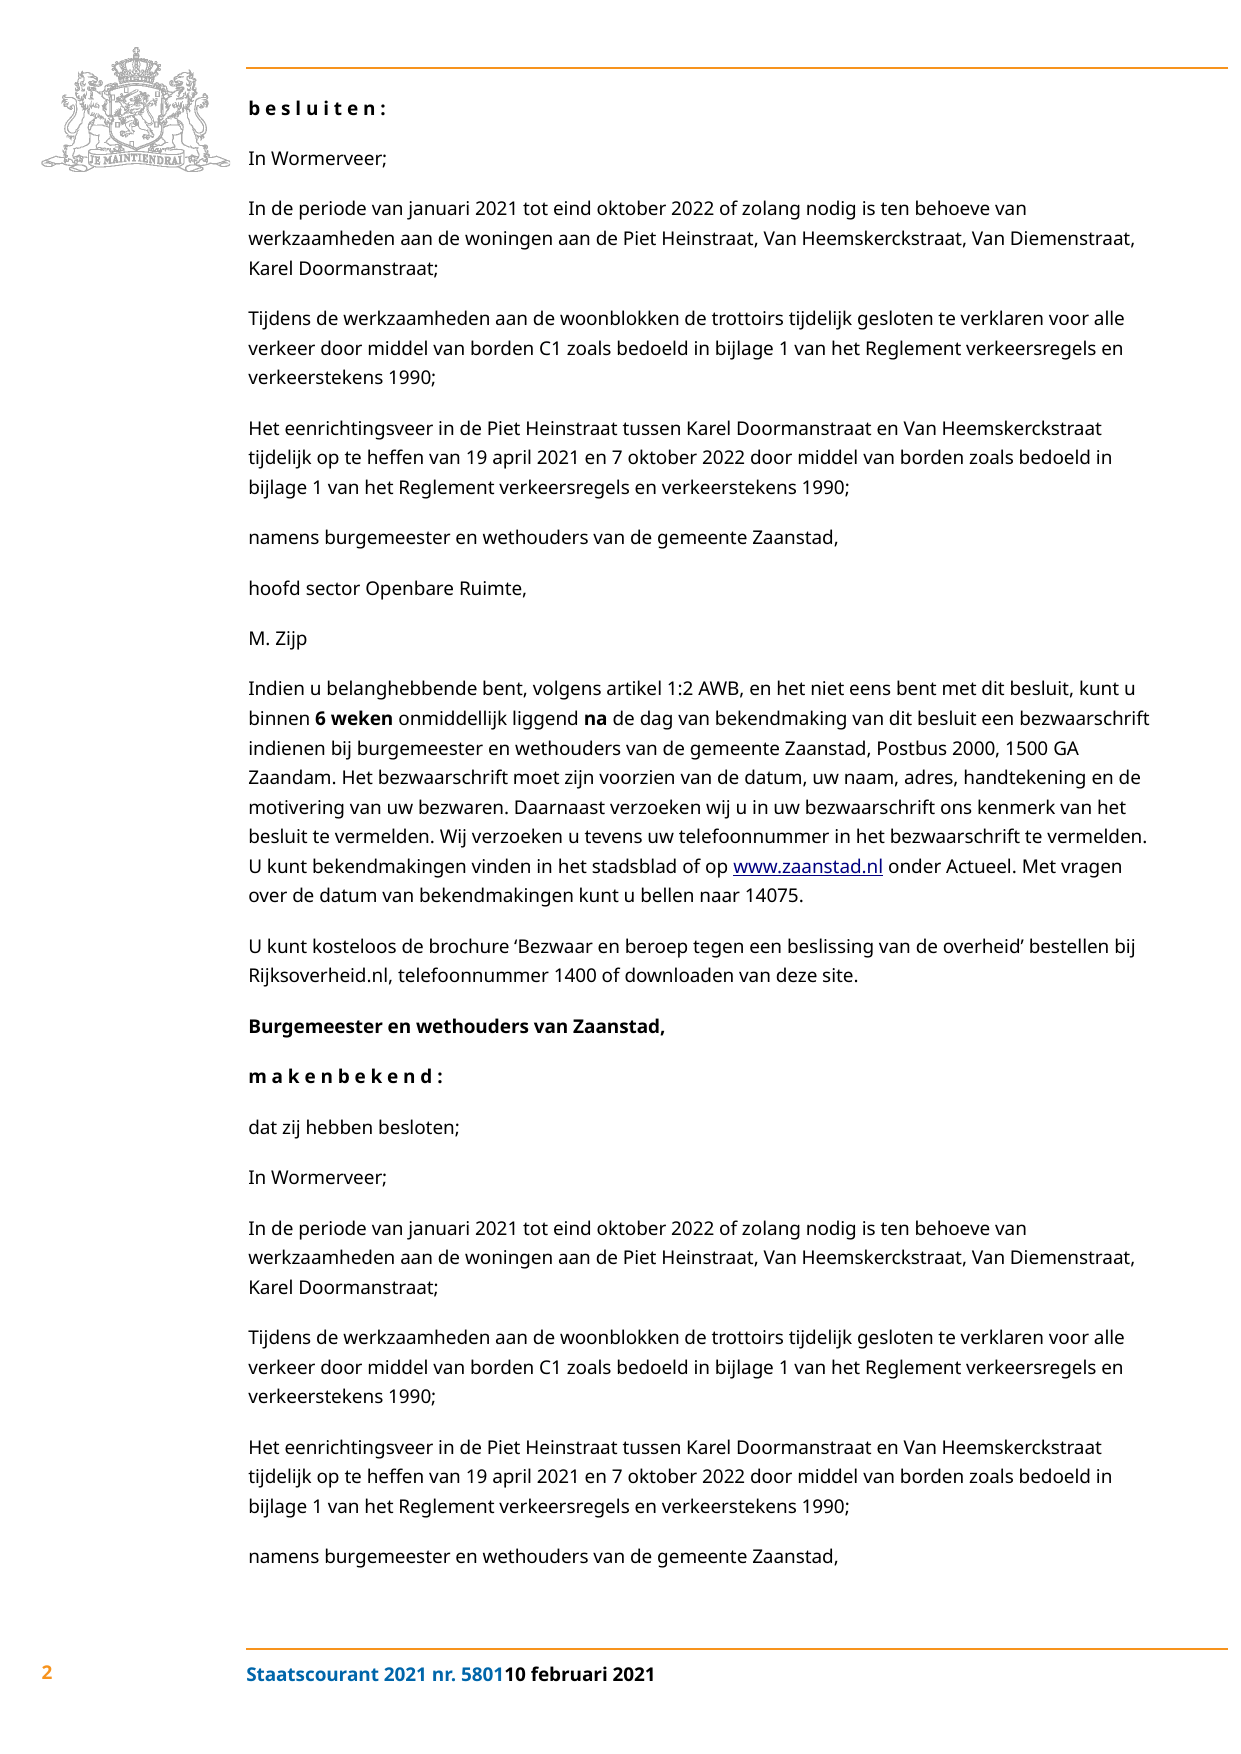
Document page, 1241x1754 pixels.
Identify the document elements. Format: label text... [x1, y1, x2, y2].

text In Wormerveer; [248, 1164, 1152, 1190]
text namens burgemeester en wethouders van de gemeente Zaanstad, [248, 1543, 1152, 1569]
text namens burgemeester en wethouders van de gemeente Zaanstad, [248, 524, 1152, 550]
text dat zij hebben besloten; [248, 1114, 1152, 1140]
text Burgemeester en wethouders van Zaanstad, [248, 1013, 1152, 1039]
text Het eenrichtingsveer in de Piet Heinstraat tussen Karel Doormanstraat en Van Heemskerckstraat tijdelijk op te heffen van 19 april 2021 en 7 oktober 2022 door middel van borden zoals bedoeld in bijlage 1 van het Reglement verkeersregels en verkeerstekens 1990; [248, 415, 1152, 500]
text In de periode van januari 2021 tot eind oktober 2022 of zolang nodig is ten behoeve van werkzaamheden aan de woningen aan de Piet Heinstraat, Van Heemskerckstraat, Van Diemenstraat, Karel Doormanstraat; [248, 1215, 1152, 1300]
text In de periode van januari 2021 tot eind oktober 2022 of zolang nodig is ten behoeve van werkzaamheden aan de woningen aan de Piet Heinstraat, Van Heemskerckstraat, Van Diemenstraat, Karel Doormanstraat; [248, 196, 1152, 281]
text Tijdens de werkzaamheden aan de woonblokken de trottoirs tijdelijk gesloten te verklaren voor alle verkeer door middel van borden C1 zoals bedoeld in bijlage 1 van het Reglement verkeersregels en verkeerstekens 1990; [248, 1324, 1152, 1409]
text Tijdens de werkzaamheden aan de woonblokken de trottoirs tijdelijk gesloten te verklaren voor alle verkeer door middel van borden C1 zoals bedoeld in bijlage 1 van het Reglement verkeersregels en verkeerstekens 1990; [248, 305, 1152, 390]
text m a k e n b e k e n d : [248, 1063, 1152, 1089]
text M. Zijp [248, 625, 1152, 651]
text Indien u belanghebbende bent, volgens artikel 1:2 AWB, en het niet eens bent met dit besluit, kunt u binnen 6 weken onmiddellijk liggend na de dag van bekendmaking van dit besluit een bezwaarschrift indienen bij burgemeester en wethouders van de gemeente Zaanstad, Postbus 2000, 1500 GA Zaandam. Het bezwaarschrift moet zijn voorzien van de datum, uw naam, adres, handtekening en de motivering van uw bezwaren. Daarnaast verzoeken wij u in uw bezwaarschrift ons kenmerk van het besluit te vermelden. Wij verzoeken u tevens uw telefoonnummer in het bezwaarschrift te vermelden. U kunt bekendmakingen vinden in het stadsblad of op www.zaanstad.nl onder Actueel. Met vragen over de datum van bekendmakingen kunt u bellen naar 14075. [248, 676, 1152, 908]
text U kunt kosteloos de brochure ‘Bezwaar en beroep tegen een beslissing van de overheid’ bestellen bij Rijksoverheid.nl, telefoonnummer 1400 of downloaden van deze site. [248, 933, 1152, 988]
picture [41, 47, 231, 172]
text Het eenrichtingsveer in de Piet Heinstraat tussen Karel Doormanstraat en Van Heemskerckstraat tijdelijk op te heffen van 19 april 2021 en 7 oktober 2022 door middel van borden zoals bedoeld in bijlage 1 van het Reglement verkeersregels en verkeerstekens 1990; [248, 1434, 1152, 1519]
text hoofd sector Openbare Ruimte, [248, 575, 1152, 601]
text b e s l u i t e n : [248, 95, 1152, 121]
text In Wormerveer; [248, 145, 1152, 171]
